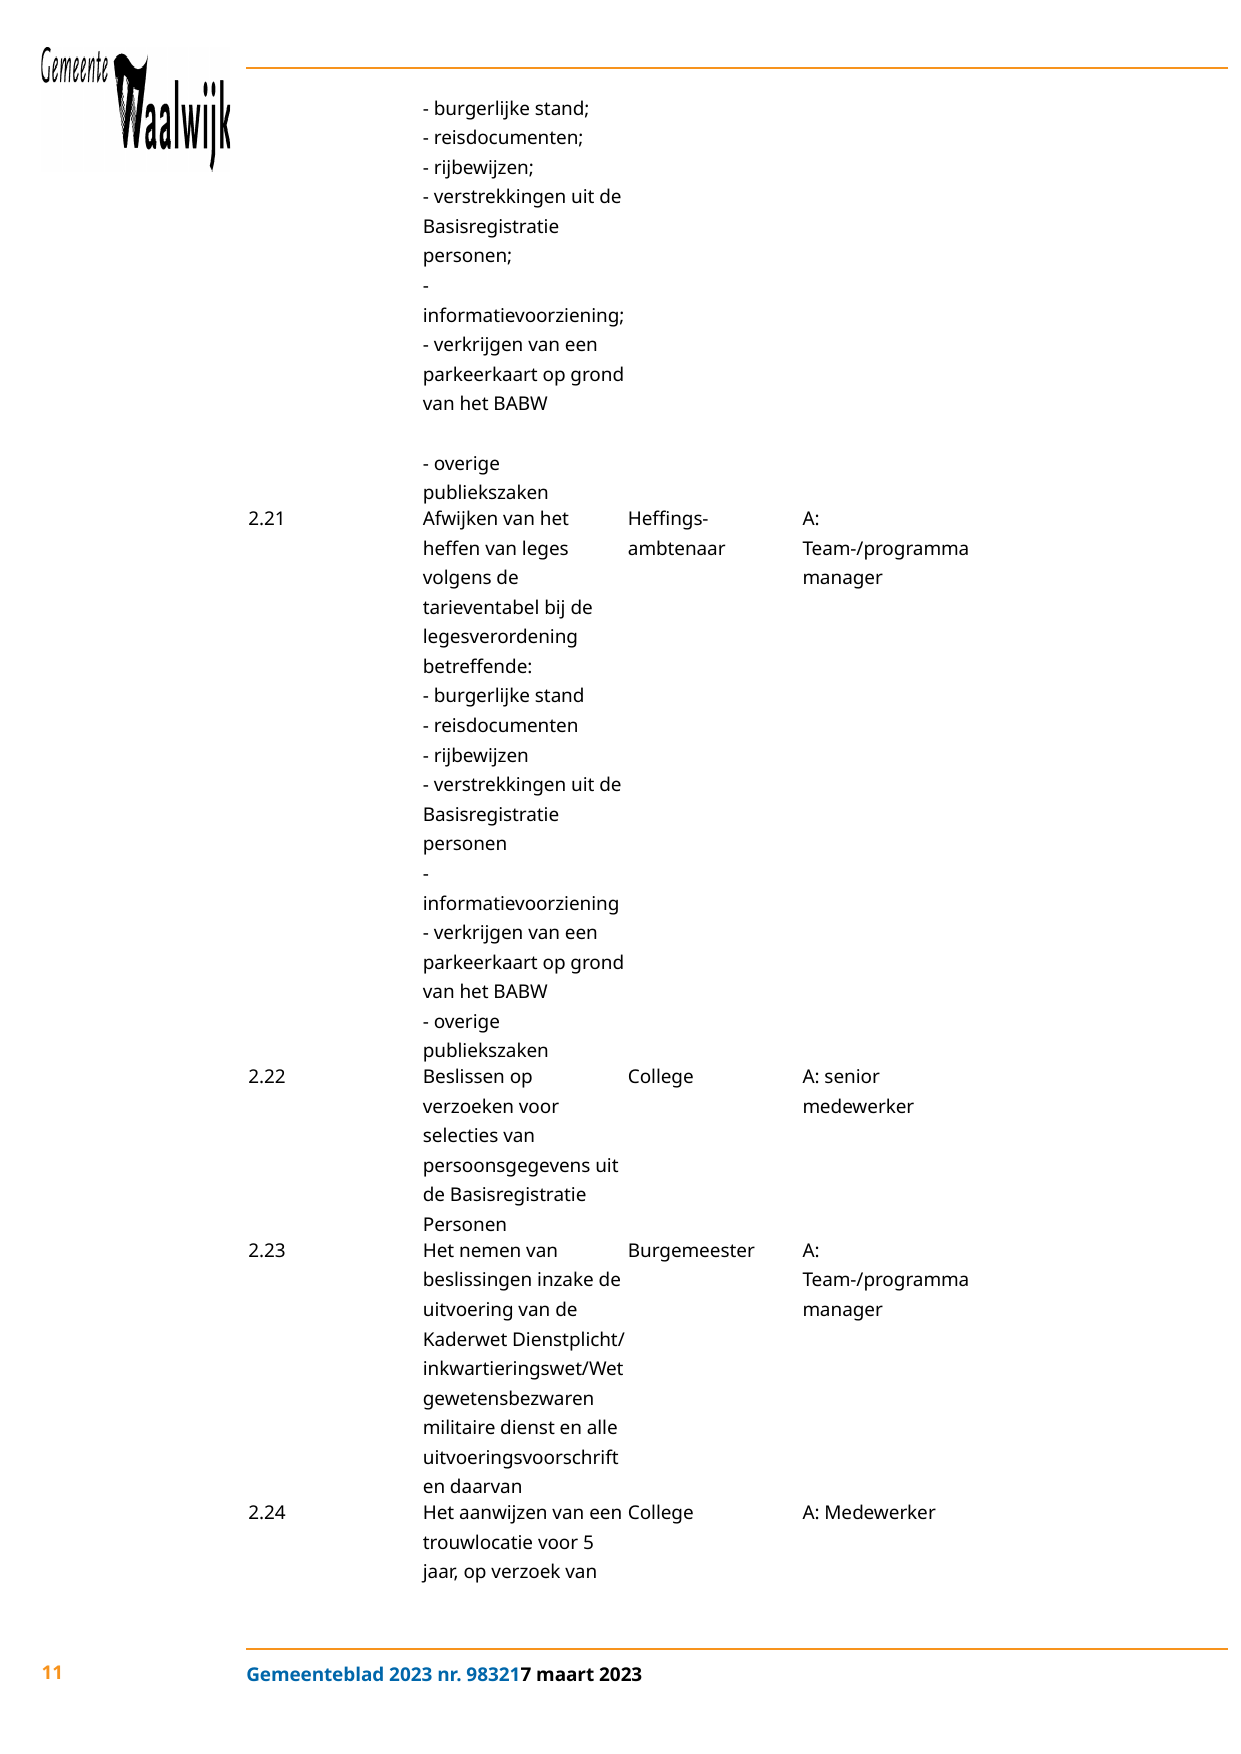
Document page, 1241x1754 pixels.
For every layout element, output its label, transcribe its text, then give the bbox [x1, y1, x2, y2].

table_cell [977, 1063, 1152, 1237]
table_cell College [628, 1063, 802, 1237]
table_cell [248, 95, 423, 505]
picture [41, 47, 231, 172]
table_cell A: Team-/programmamanager [802, 505, 977, 1063]
table_cell Het aanwijzen van een trouwlocatie voor 5 jaar, op verzoek van [423, 1499, 628, 1584]
table_cell 2.21 [248, 505, 423, 1063]
table_cell 2.24 [248, 1499, 423, 1584]
table_cell [977, 1499, 1152, 1584]
table_cell A: Team-/programmamanager [802, 1237, 977, 1499]
table_cell A: Medewerker [802, 1499, 977, 1584]
table_cell Burgemeester [628, 1237, 802, 1499]
table_cell [977, 1237, 1152, 1499]
table_cell A: senior medewerker [802, 1063, 977, 1237]
table_cell Afwijken van het heffen van leges volgens de tarieventabel bij de legesverordening betreffende: - burgerlijke stand - reisdocumenten - rijbewijzen - verstrekkingen uit de Basisregistratie personen - informatievoorziening - verkrijgen van een parkeerkaart op grond van het BABW - overige publiekszaken [423, 505, 628, 1063]
table_cell [628, 95, 802, 505]
table_cell [977, 505, 1152, 1063]
table_cell [977, 95, 1152, 505]
table_cell 2.22 [248, 1063, 423, 1237]
table_cell Het nemen van beslissingen inzake de uitvoering van de Kaderwet Dienstplicht/ inkwartieringswet/Wet gewetensbezwaren militaire dienst en alle uitvoeringsvoorschriften daarvan [423, 1237, 628, 1499]
table_cell - burgerlijke stand; - reisdocumenten; - rijbewijzen; - verstrekkingen uit de Basisregistratie personen; - informatievoorziening; - verkrijgen van een parkeerkaart op grond van het BABW - overige publiekszaken [423, 95, 628, 505]
table_cell Beslissen op verzoeken voor selecties van persoonsgegevens uit de Basisregistratie Personen [423, 1063, 628, 1237]
table_cell [802, 95, 977, 505]
table_cell Heffings-ambtenaar [628, 505, 802, 1063]
table_cell College [628, 1499, 802, 1584]
table_cell 2.23 [248, 1237, 423, 1499]
